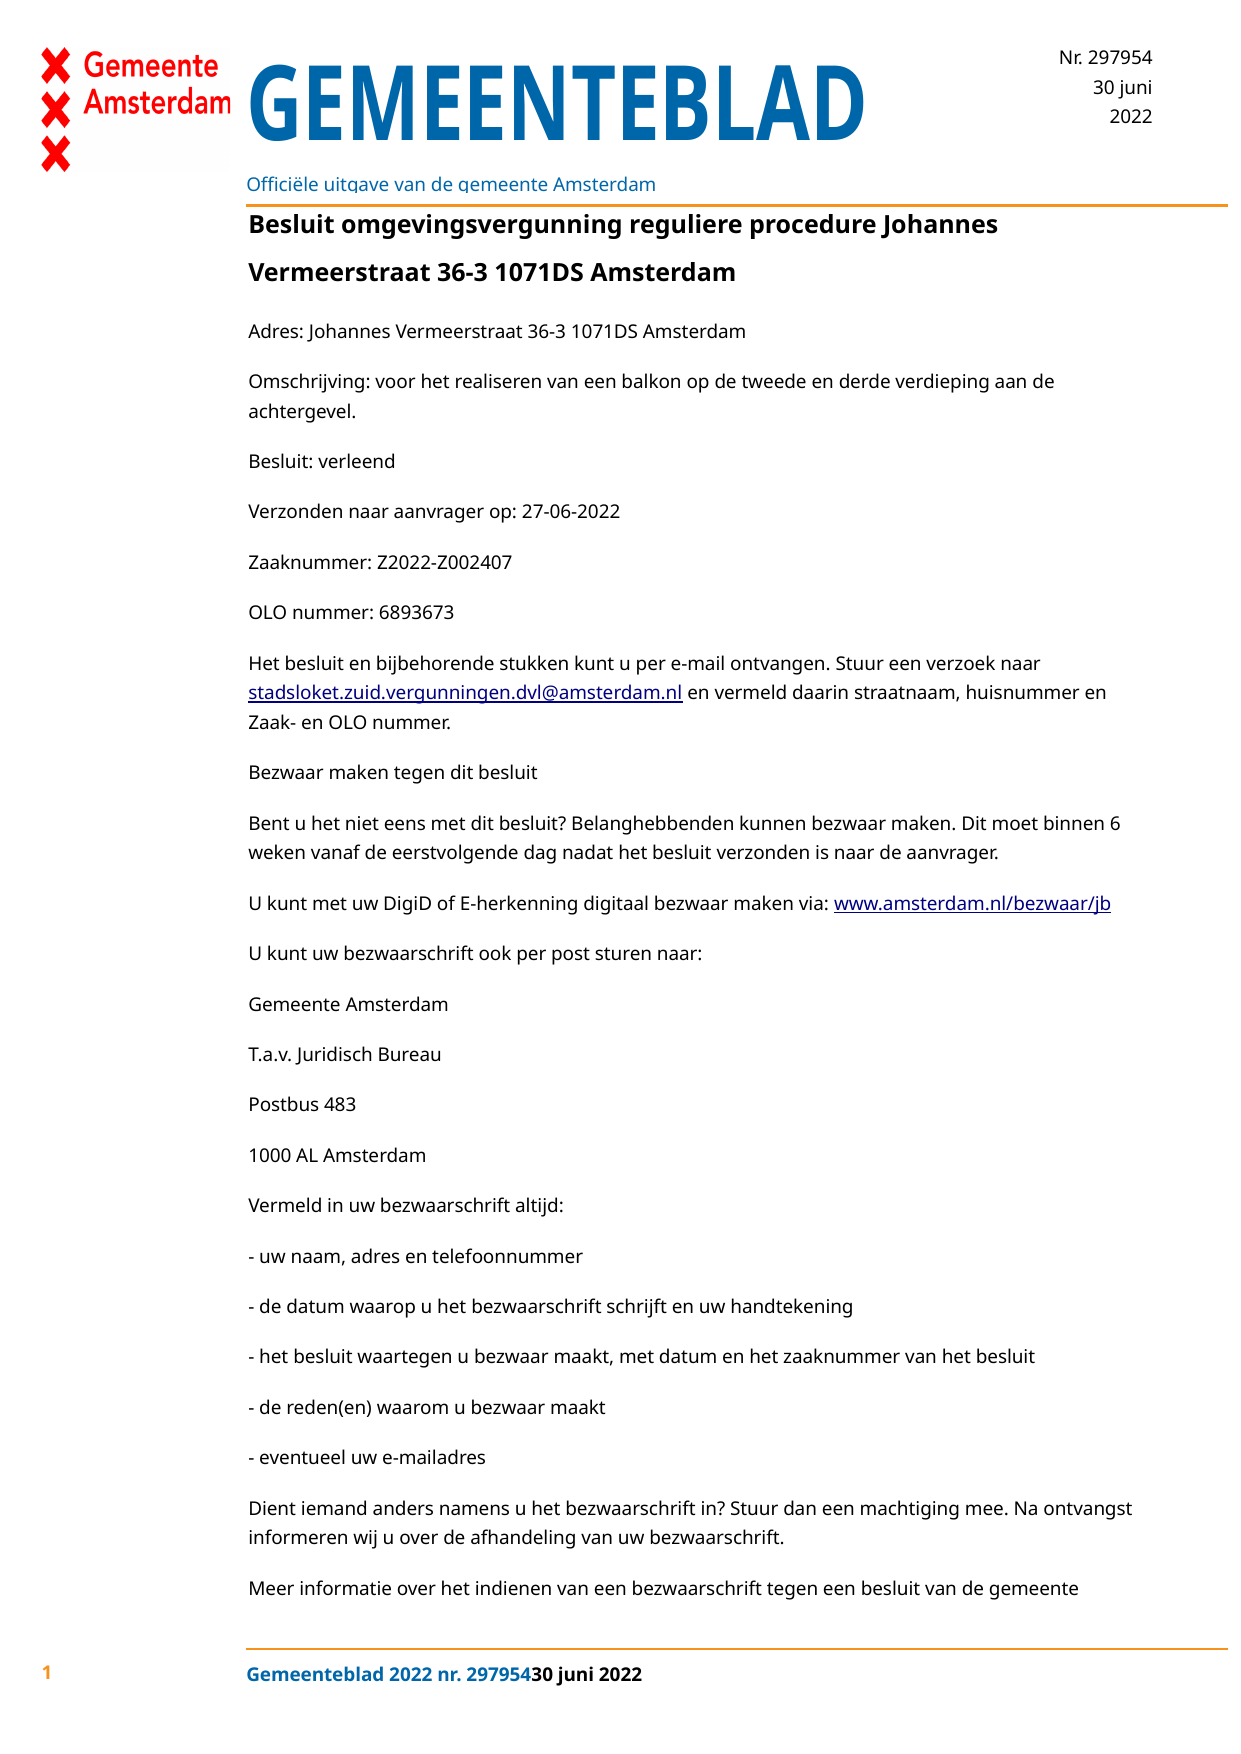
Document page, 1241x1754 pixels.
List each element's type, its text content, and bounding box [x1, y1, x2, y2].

text - de reden(en) waarom u bezwaar maakt [248, 1394, 1152, 1420]
text Adres: Johannes Vermeerstraat 36-3 1071DS Amsterdam [248, 318, 1152, 344]
text Besluit omgevingsvergunning reguliere procedure Johannes Vermeerstraat 36-3 1071DS Amsterdam [248, 207, 1152, 288]
text Het besluit en bijbehorende stukken kunt u per e-mail ontvangen. Stuur een verzoek naar stadsloket.zuid.vergunningen.dvl@amsterdam.nl en vermeld daarin straatnaam, huisnummer en Zaak- en OLO nummer. [248, 650, 1152, 735]
text Meer informatie over het indienen van een bezwaarschrift tegen een besluit van de gemeente [248, 1575, 1152, 1601]
text Verzonden naar aanvrager op: 27-06-2022 [248, 499, 1152, 524]
text Omschrijving: voor het realiseren van een balkon op de tweede en derde verdieping aan de achtergevel. [248, 368, 1152, 424]
picture [41, 47, 231, 172]
text Gemeente Amsterdam [248, 991, 1152, 1017]
text Postbus 483 [248, 1092, 1152, 1117]
text Besluit: verleend [248, 448, 1152, 474]
text U kunt met uw DigiD of E-herkenning digitaal bezwaar maken via: www.amsterdam.nl/bezwaar/jb [248, 890, 1152, 916]
text - uw naam, adres en telefoonnummer [248, 1243, 1152, 1269]
text Dient iemand anders namens u het bezwaarschrift in? Stuur dan een machtiging mee. Na ontvangst informeren wij u over de afhandeling van uw bezwaarschrift. [248, 1495, 1152, 1550]
text - de datum waarop u het bezwaarschrift schrijft en uw handtekening [248, 1293, 1152, 1319]
text Bent u het niet eens met dit besluit? Belanghebbenden kunnen bezwaar maken. Dit moet binnen 6 weken vanaf de eerstvolgende dag nadat het besluit verzonden is naar de aanvrager. [248, 810, 1152, 865]
text - het besluit waartegen u bezwaar maakt, met datum en het zaaknummer van het besluit [248, 1344, 1152, 1369]
text OLO nummer: 6893673 [248, 599, 1152, 625]
text Vermeld in uw bezwaarschrift altijd: [248, 1192, 1152, 1218]
text T.a.v. Juridisch Bureau [248, 1041, 1152, 1067]
text Bezwaar maken tegen dit besluit [248, 759, 1152, 785]
text - eventueel uw e-mailadres [248, 1444, 1152, 1470]
text Zaaknummer: Z2022-Z002407 [248, 549, 1152, 575]
text 1000 AL Amsterdam [248, 1142, 1152, 1168]
text U kunt uw bezwaarschrift ook per post sturen naar: [248, 940, 1152, 966]
